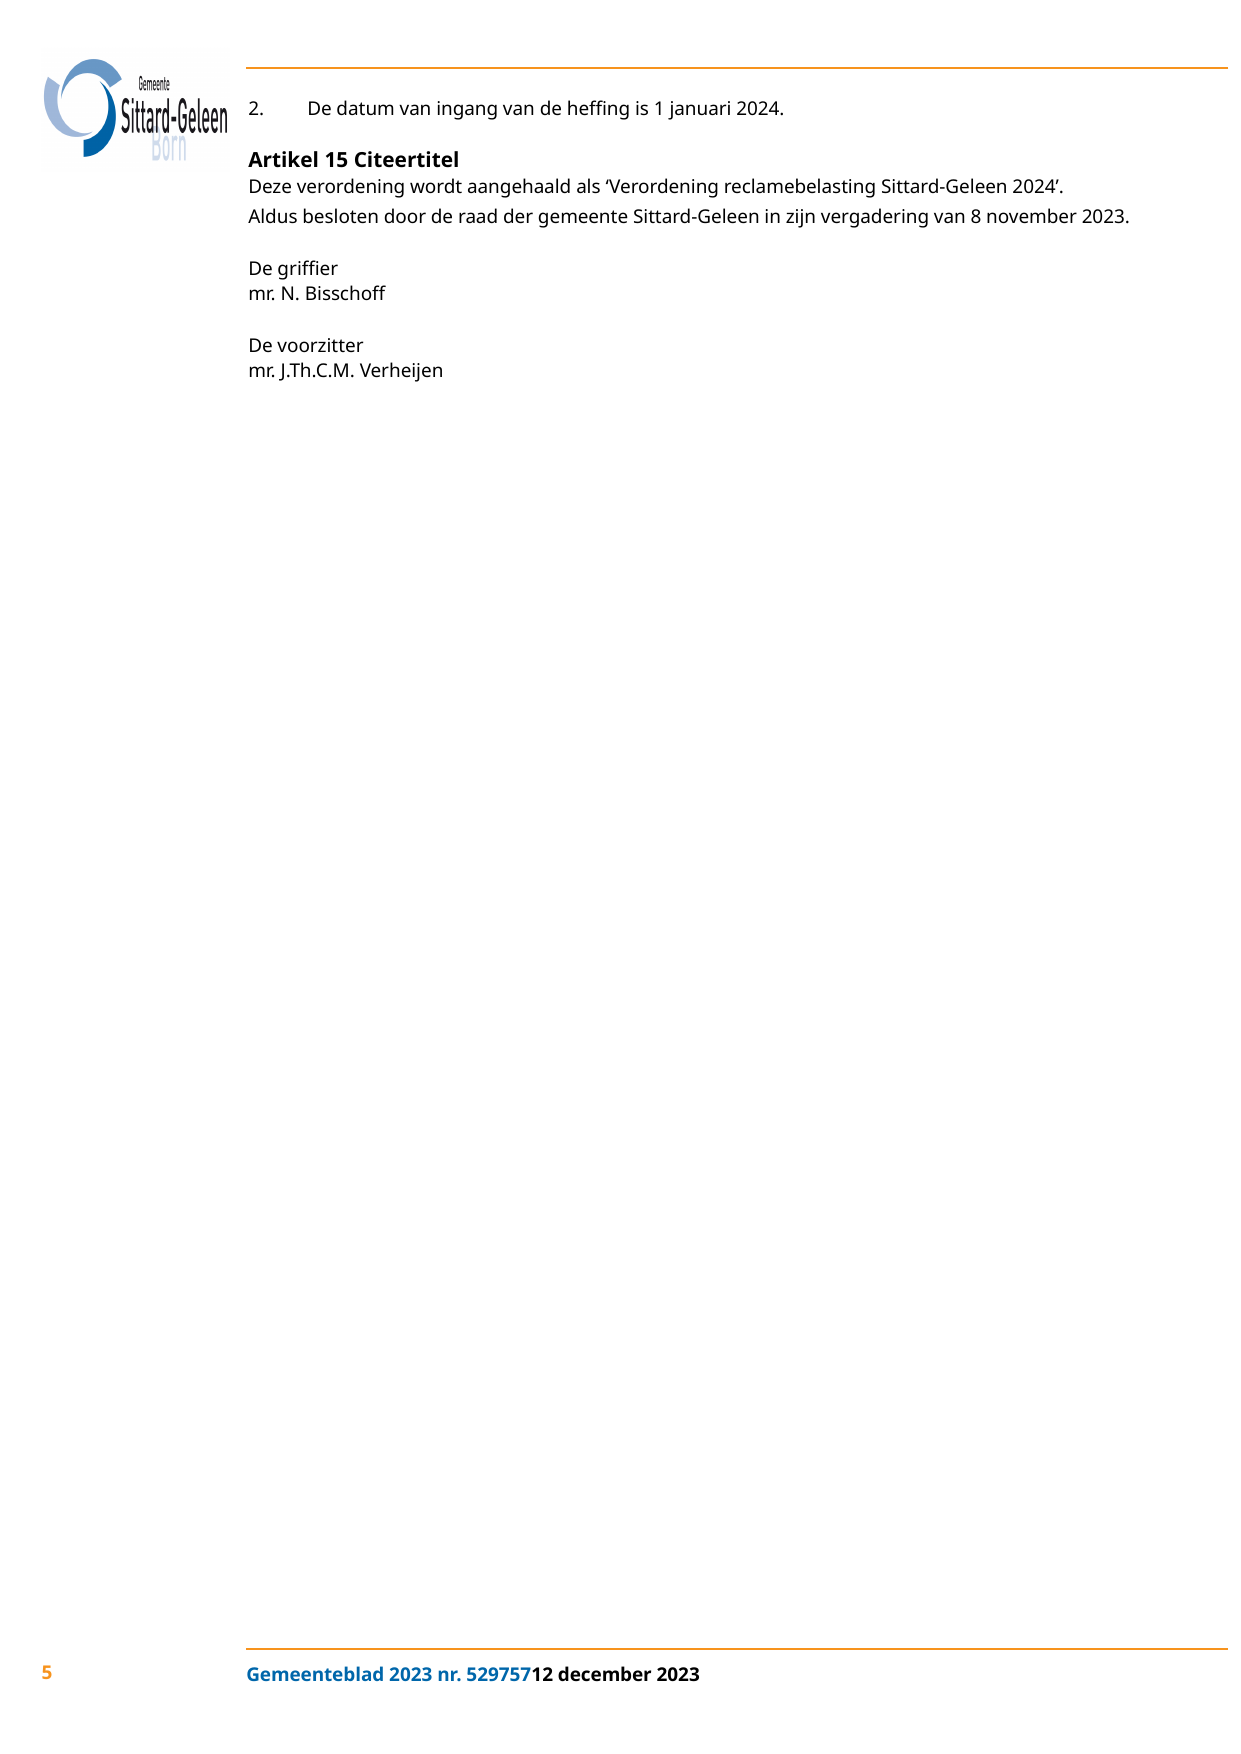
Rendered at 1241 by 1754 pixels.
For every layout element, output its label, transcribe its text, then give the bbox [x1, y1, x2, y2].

text Deze verordening wordt aangehaald als ‘Verordening reclamebelasting Sittard-Geleen 2024’. [248, 174, 1152, 199]
list De datum van ingang van de heffing is 1 januari 2024. [248, 95, 1152, 121]
text De griffier [248, 255, 1152, 280]
text De voorzitter [248, 332, 1152, 358]
text mr. J.Th.C.M. Verheijen [248, 358, 1152, 383]
text Artikel 15 Citeertitel [248, 145, 1152, 174]
text Aldus besloten door de raad der gemeente Sittard-Geleen in zijn vergadering van 8 november 2023. [248, 203, 1152, 229]
picture [41, 47, 231, 172]
text mr. N. Bisschoff [248, 280, 1152, 306]
